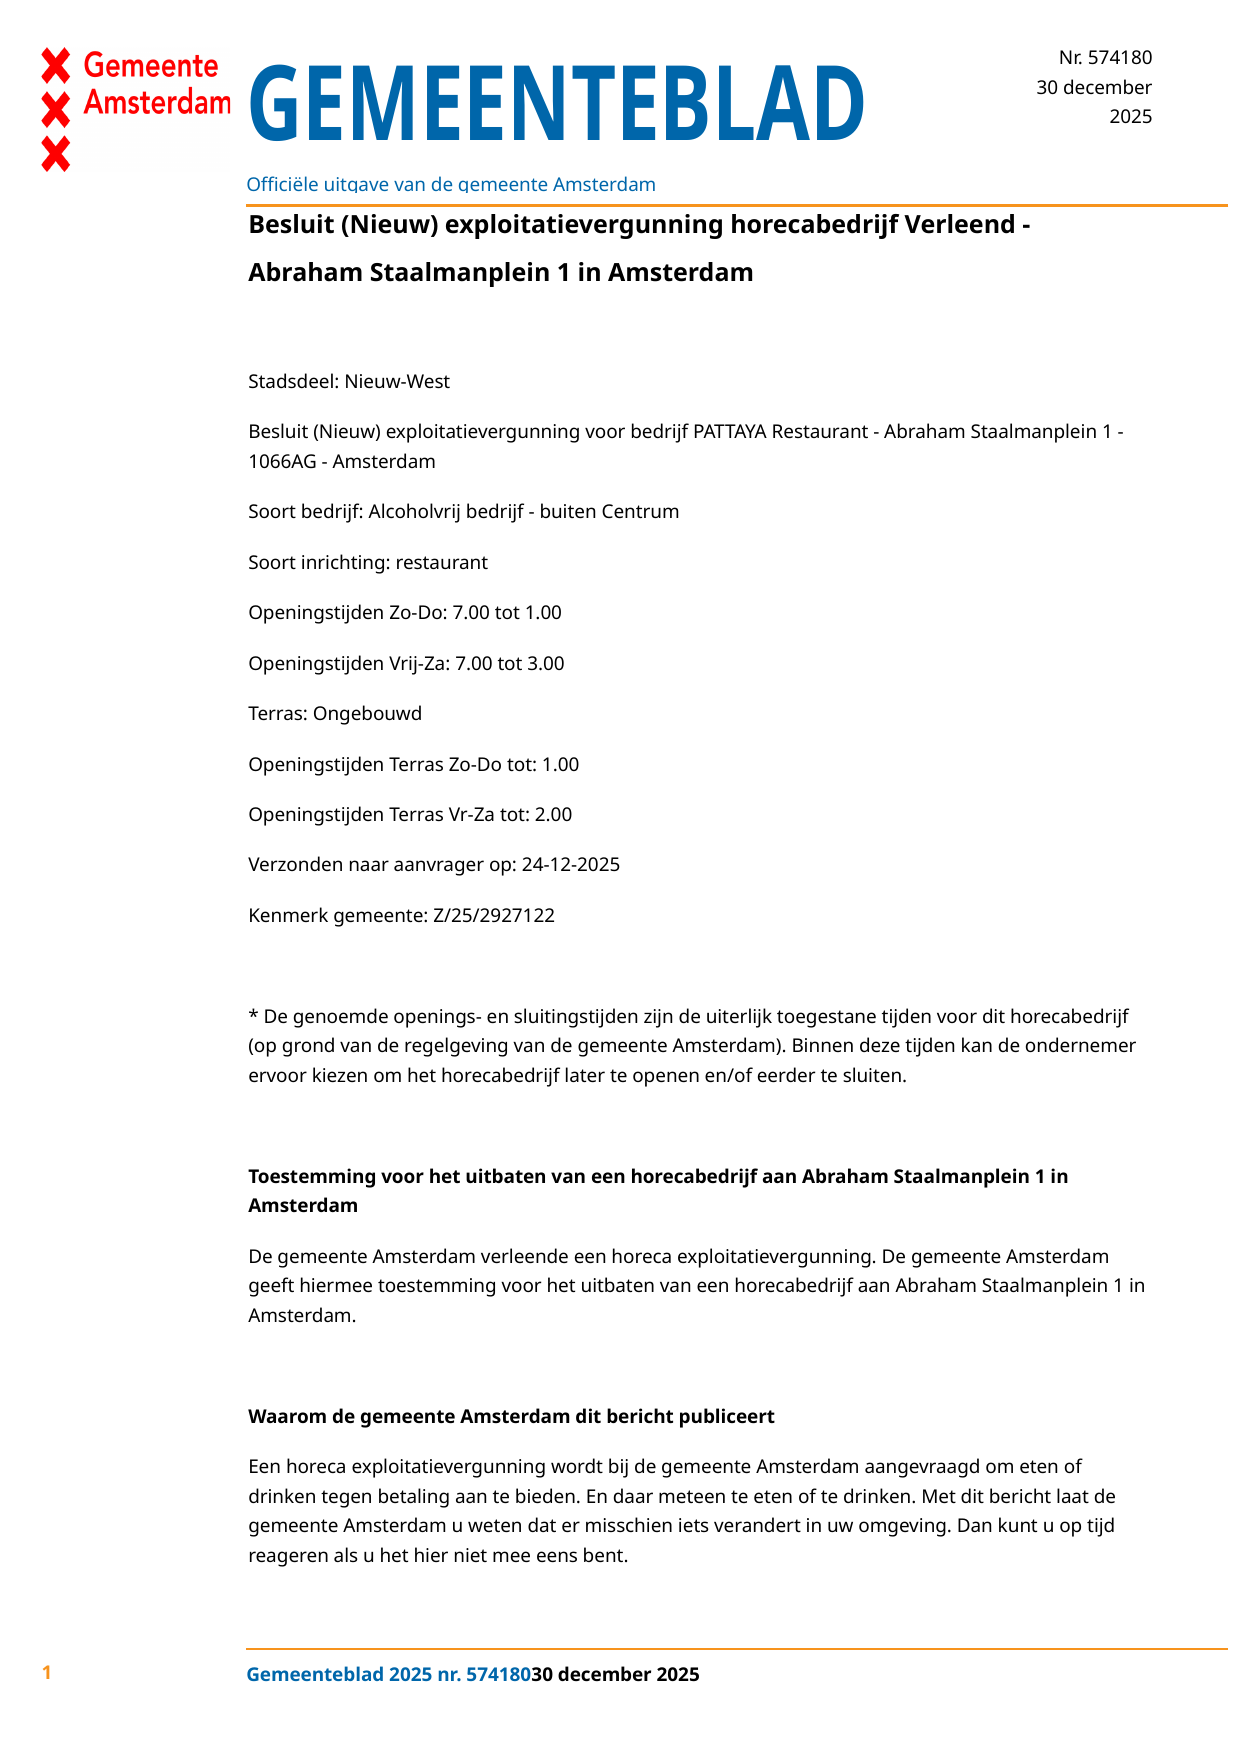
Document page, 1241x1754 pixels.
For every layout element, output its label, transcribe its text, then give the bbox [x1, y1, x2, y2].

text Toestemming voor het uitbaten van een horecabedrijf aan Abraham Staalmanplein 1 in Amsterdam [248, 1163, 1152, 1218]
text Openingstijden Terras Zo-Do tot: 1.00 [248, 751, 1152, 777]
text Waarom de gemeente Amsterdam dit bericht publiceert [248, 1403, 1152, 1429]
text Openingstijden Terras Vr-Za tot: 2.00 [248, 801, 1152, 827]
text Openingstijden Vrij-Za: 7.00 tot 3.00 [248, 650, 1152, 676]
text Openingstijden Zo-Do: 7.00 tot 1.00 [248, 599, 1152, 625]
text Soort bedrijf: Alcoholvrij bedrijf - buiten Centrum [248, 499, 1152, 524]
text Besluit (Nieuw) exploitatievergunning voor bedrijf PATTAYA Restaurant - Abraham Staalmanplein 1 - 1066AG - Amsterdam [248, 419, 1152, 474]
picture [41, 47, 231, 172]
text Een horeca exploitatievergunning wordt bij de gemeente Amsterdam aangevraagd om eten of drinken tegen betaling aan te bieden. En daar meteen te eten of te drinken. Met dit bericht laat de gemeente Amsterdam u weten dat er misschien iets verandert in uw omgeving. Dan kunt u op tijd reageren als u het hier niet mee eens bent. [248, 1453, 1152, 1568]
text Kenmerk gemeente: Z/25/2927122 [248, 902, 1152, 928]
text Soort inrichting: restaurant [248, 549, 1152, 575]
text Verzonden naar aanvrager op: 24-12-2025 [248, 852, 1152, 877]
text Besluit (Nieuw) exploitatievergunning horecabedrijf Verleend - Abraham Staalmanplein 1 in Amsterdam [248, 207, 1152, 288]
text Stadsdeel: Nieuw-West [248, 368, 1152, 394]
text * De genoemde openings- en sluitingstijden zijn de uiterlijk toegestane tijden voor dit horecabedrijf (op grond van de regelgeving van de gemeente Amsterdam). Binnen deze tijden kan de ondernemer ervoor kiezen om het horecabedrijf later te openen en/of eerder te sluiten. [248, 1003, 1152, 1088]
text De gemeente Amsterdam verleende een horeca exploitatievergunning. De gemeente Amsterdam geeft hiermee toestemming voor het uitbaten van een horecabedrijf aan Abraham Staalmanplein 1 in Amsterdam. [248, 1243, 1152, 1328]
text Terras: Ongebouwd [248, 700, 1152, 726]
